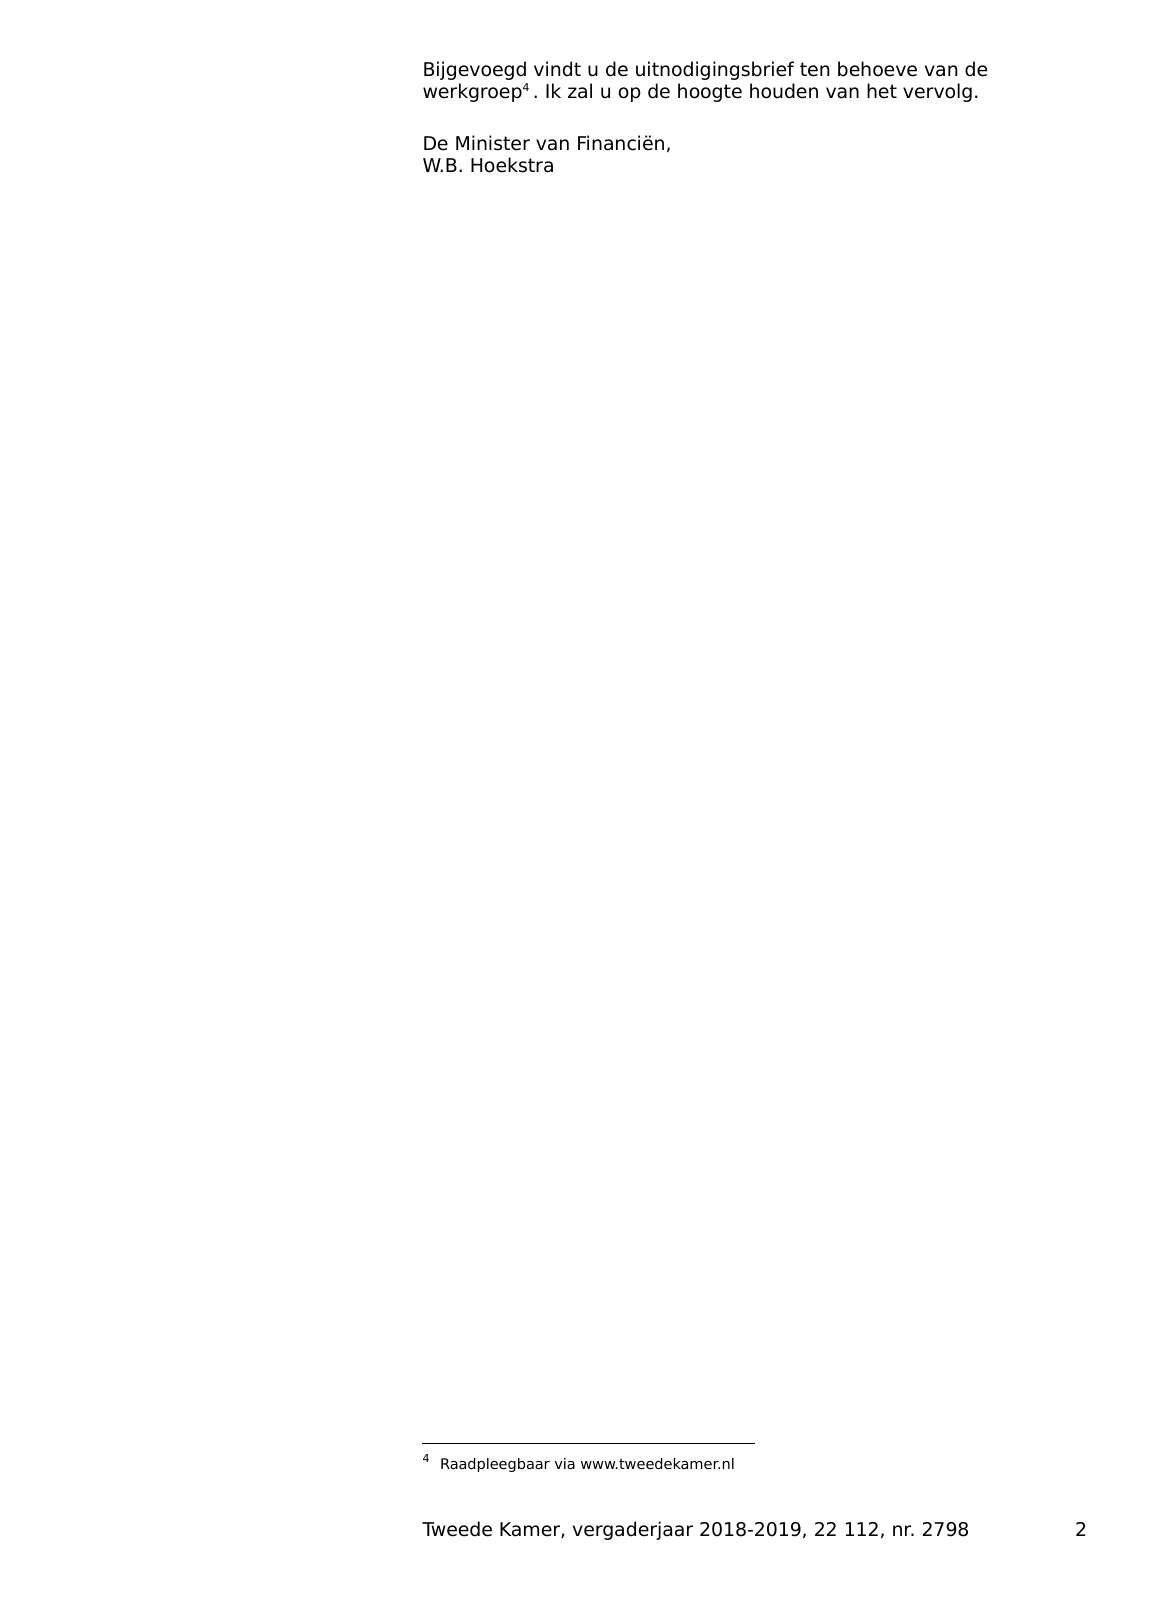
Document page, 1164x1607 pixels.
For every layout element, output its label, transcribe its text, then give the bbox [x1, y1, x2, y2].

text De Minister van Financiën, W.B. Hoekstra [422, 133, 1087, 177]
text Raadpleegbaar via www.tweedekamer.nl [422, 1452, 1087, 1474]
text Bijgevoegd vindt u de uitnodigingsbrief ten behoeve van de werkgroep. Ik zal u op de hoogte houden van het vervolg. [422, 59, 1087, 103]
